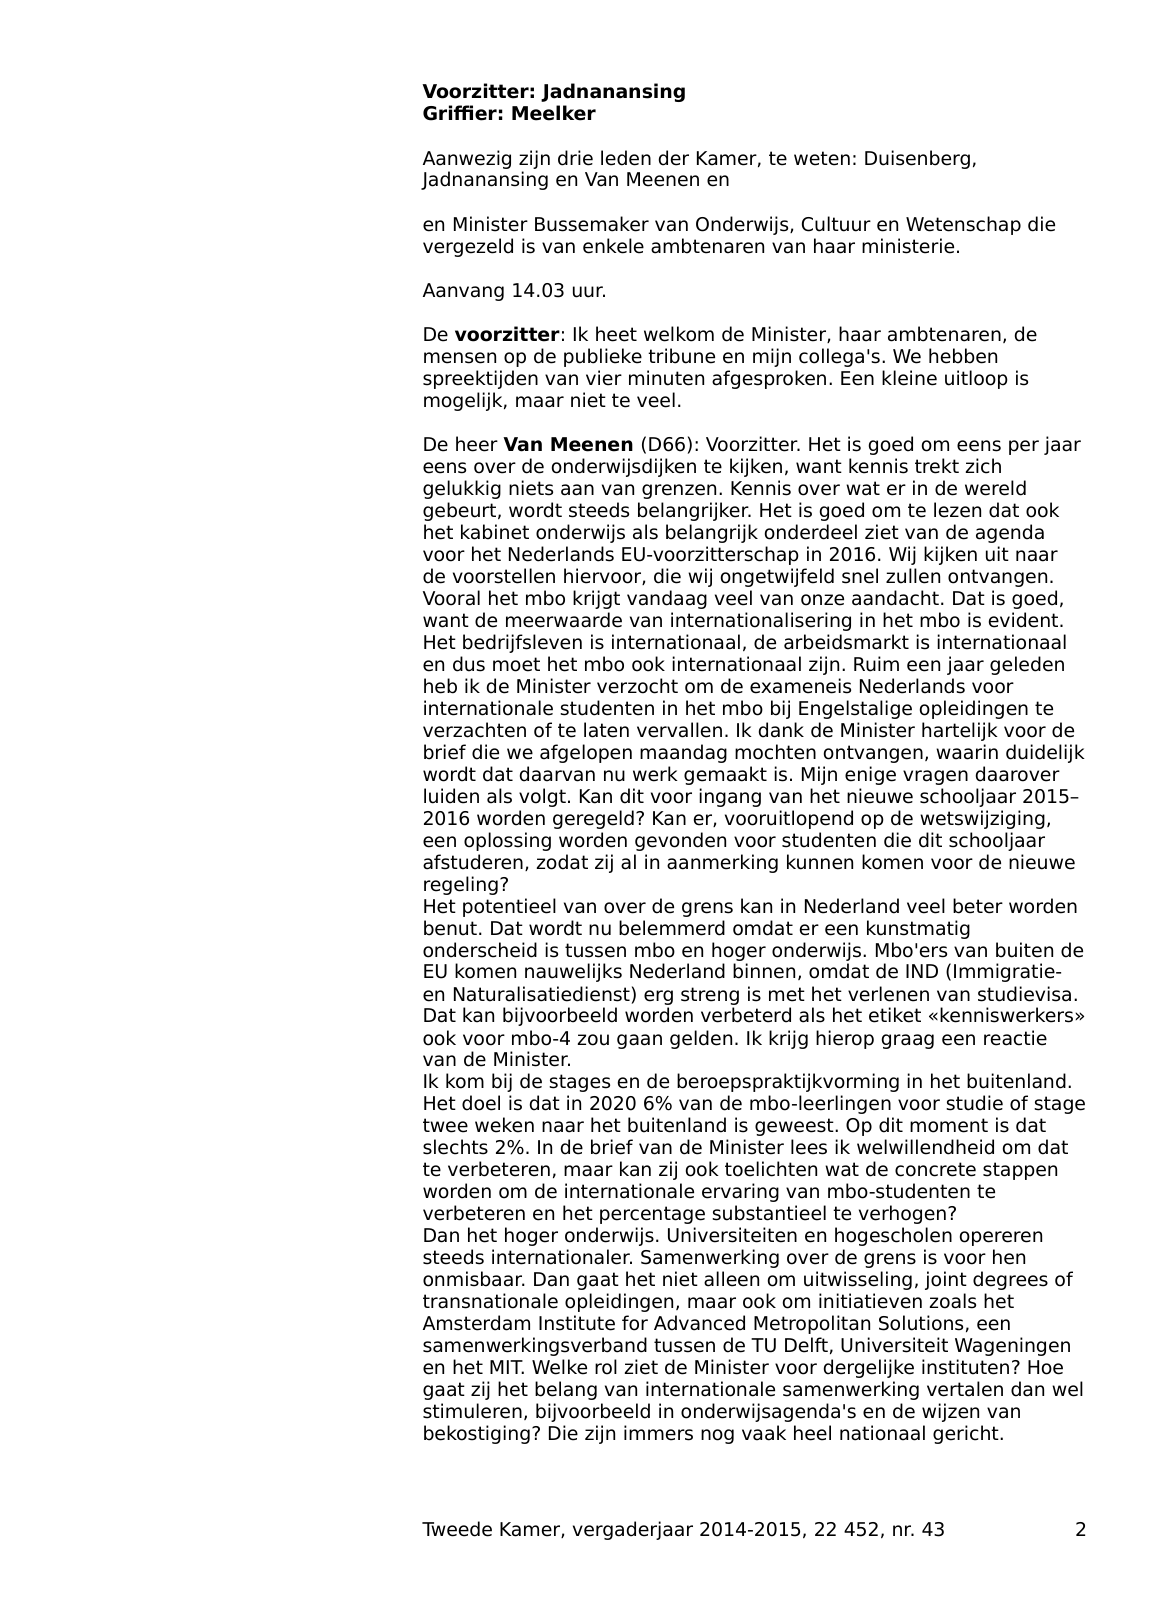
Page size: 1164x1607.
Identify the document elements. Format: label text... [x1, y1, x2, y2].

text Aanvang 14.03 uur. [422, 280, 1087, 302]
text De heer Van Meenen (D66): Voorzitter. Het is goed om eens per jaar eens over de onderwijsdijken te kijken, want kennis trekt zich gelukkig niets aan van grenzen. Kennis over wat er in de wereld gebeurt, wordt steeds belangrijker. Het is goed om te lezen dat ook het kabinet onderwijs als belangrijk onderdeel ziet van de agenda voor het Nederlands EU-voorzitterschap in 2016. Wij kijken uit naar de voorstellen hiervoor, die wij ongetwijfeld snel zullen ontvangen. [422, 434, 1087, 588]
text Voorzitter: Jadnanansing [422, 81, 1087, 103]
text De voorzitter: Ik heet welkom de Minister, haar ambtenaren, de mensen op de publieke tribune en mijn collega's. We hebben spreektijden van vier minuten afgesproken. Een kleine uitloop is mogelijk, maar niet te veel. [422, 324, 1087, 412]
text Ik kom bij de stages en de beroepspraktijkvorming in het buitenland. Het doel is dat in 2020 6% van de mbo-leerlingen voor studie of stage twee weken naar het buitenland is geweest. Op dit moment is dat slechts 2%. In de brief van de Minister lees ik welwillendheid om dat te verbeteren, maar kan zij ook toelichten wat de concrete stappen worden om de internationale ervaring van mbo-studenten te verbeteren en het percentage substantieel te verhogen? [422, 1071, 1087, 1225]
text Vooral het mbo krijgt vandaag veel van onze aandacht. Dat is goed, want de meerwaarde van internationalisering in het mbo is evident. Het bedrijfsleven is internationaal, de arbeidsmarkt is internationaal en dus moet het mbo ook internationaal zijn. Ruim een jaar geleden heb ik de Minister verzocht om de exameneis Nederlands voor internationale studenten in het mbo bij Engelstalige opleidingen te verzachten of te laten vervallen. Ik dank de Minister hartelijk voor de brief die we afgelopen maandag mochten ontvangen, waarin duidelijk wordt dat daarvan nu werk gemaakt is. Mijn enige vragen daarover luiden als volgt. Kan dit voor ingang van het nieuwe schooljaar 2015–2016 worden geregeld? Kan er, vooruitlopend op de wetswijziging, een oplossing worden gevonden voor studenten die dit schooljaar afstuderen, zodat zij al in aanmerking kunnen komen voor de nieuwe regeling? [422, 588, 1087, 896]
text Griffier: Meelker [422, 103, 1087, 125]
text en Minister Bussemaker van Onderwijs, Cultuur en Wetenschap die vergezeld is van enkele ambtenaren van haar ministerie. [422, 213, 1087, 257]
text Aanwezig zijn drie leden der Kamer, te weten: Duisenberg, Jadnanansing en Van Meenen en [422, 147, 1087, 191]
text Het potentieel van over de grens kan in Nederland veel beter worden benut. Dat wordt nu belemmerd omdat er een kunstmatig onderscheid is tussen mbo en hoger onderwijs. Mbo'ers van buiten de EU komen nauwelijks Nederland binnen, omdat de IND (Immigratie- en Naturalisatiedienst) erg streng is met het verlenen van studievisa. Dat kan bijvoorbeeld worden verbeterd als het etiket «kenniswerkers» ook voor mbo-4 zou gaan gelden. Ik krijg hierop graag een reactie van de Minister. [422, 896, 1087, 1071]
text Dan het hoger onderwijs. Universiteiten en hogescholen opereren steeds internationaler. Samenwerking over de grens is voor hen onmisbaar. Dan gaat het niet alleen om uitwisseling, joint degrees of transnationale opleidingen, maar ook om initiatieven zoals het Amsterdam Institute for Advanced Metropolitan Solutions, een samenwerkingsverband tussen de TU Delft, Universiteit Wageningen en het MIT. Welke rol ziet de Minister voor dergelijke instituten? Hoe gaat zij het belang van internationale samenwerking vertalen dan wel stimuleren, bijvoorbeeld in onderwijsagenda's en de wijzen van bekostiging? Die zijn immers nog vaak heel nationaal gericht. [422, 1225, 1087, 1445]
